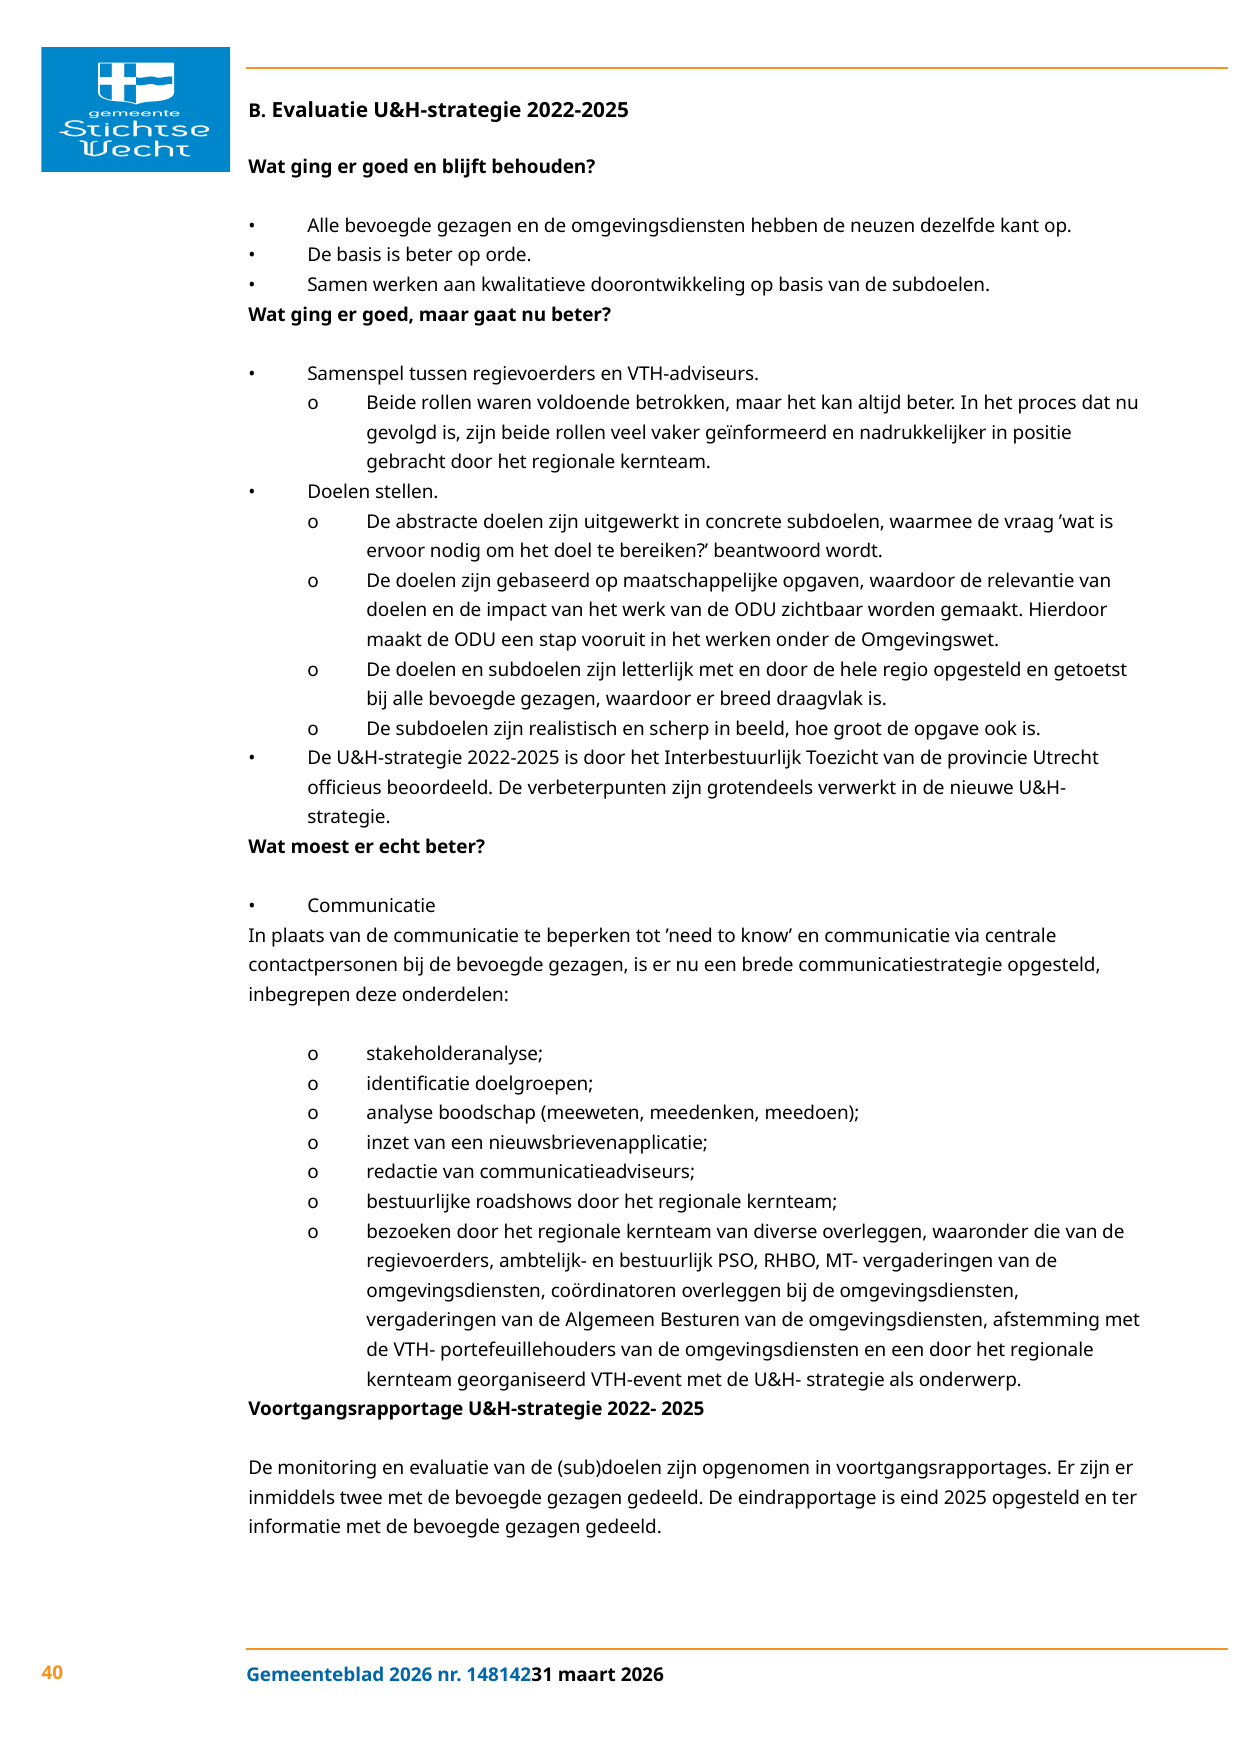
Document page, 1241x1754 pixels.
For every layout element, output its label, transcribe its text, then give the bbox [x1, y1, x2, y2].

text B. Evaluatie U&H-strategie 2022-2025 [248, 95, 1152, 123]
text Voortgangsrapportage U&H-strategie 2022- 2025 [248, 1395, 1152, 1421]
list Alle bevoegde gezagen en de omgevingsdiensten hebben de neuzen dezelfde kant op. [248, 212, 1152, 238]
picture [137, 63, 174, 103]
list De subdoelen zijn realistisch en scherp in beeld, hoe groot de opgave ook is. [307, 715, 1152, 741]
list bezoeken door het regionale kernteam van diverse overleggen, waaronder die van de regievoerders, ambtelijk- en bestuurlijk PSO, RHBO, MT- vergaderingen van de omgevingsdiensten, coördinatoren overleggen bij de omgevingsdiensten, vergaderingen van de Algemeen Besturen van de omgevingsdiensten, afstemming met de VTH- portefeuillehouders van de omgevingsdiensten en een door het regionale kernteam georganiseerd VTH-event met de U&H- strategie als onderwerp. [307, 1218, 1152, 1392]
text Wat ging er goed en blijft behouden? [248, 153, 1152, 179]
list De doelen en subdoelen zijn letterlijk met en door de hele regio opgesteld en getoetst bij alle bevoegde gezagen, waardoor er breed draagvlak is. [307, 656, 1152, 711]
text Wat moest er echt beter? [248, 833, 1152, 859]
text In plaats van de communicatie te beperken tot ’need to know’ en communicatie via centrale contactpersonen bij de bevoegde gezagen, is er nu een brede communicatiestrategie opgesteld, inbegrepen deze onderdelen: [248, 922, 1152, 1007]
text Wat ging er goed, maar gaat nu beter? [248, 301, 1152, 327]
list analyse boodschap (meeweten, meedenken, meedoen); [307, 1099, 1152, 1125]
list bestuurlijke roadshows door het regionale kernteam; [307, 1188, 1152, 1214]
list Beide rollen waren voldoende betrokken, maar het kan altijd beter. In het proces dat nu gevolgd is, zijn beide rollen veel vaker geïnformeerd en nadrukkelijker in positie gebracht door het regionale kernteam. [307, 389, 1152, 474]
list De doelen zijn gebaseerd op maatschappelijke opgaven, waardoor de relevantie van doelen en de impact van het werk van de ODU zichtbaar worden gemaakt. Hierdoor maakt de ODU een stap vooruit in het werken onder de Omgevingswet. [307, 567, 1152, 652]
list identificatie doelgroepen; [307, 1070, 1152, 1096]
list Samenspel tussen regievoerders en VTH-adviseurs. [248, 360, 1152, 386]
list Communicatie [248, 892, 1152, 918]
list redactie van communicatieadviseurs; [307, 1159, 1152, 1184]
list De abstracte doelen zijn uitgewerkt in concrete subdoelen, waarmee de vraag ’wat is ervoor nodig om het doel te bereiken?’ beantwoord wordt. [307, 508, 1152, 563]
list De basis is beter op orde. [248, 242, 1152, 267]
list Samen werken aan kwalitatieve doorontwikkeling op basis van de subdoelen. [248, 271, 1152, 297]
text De monitoring en evaluatie van de (sub)doelen zijn opgenomen in voortgangsrapportages. Er zijn er inmiddels twee met de bevoegde gezagen gedeeld. De eindrapportage is eind 2025 opgesteld en ter informatie met de bevoegde gezagen gedeeld. [248, 1454, 1152, 1539]
list Doelen stellen. [248, 478, 1152, 504]
list inzet van een nieuwsbrievenapplicatie; [307, 1129, 1152, 1155]
list stakeholderanalyse; [307, 1040, 1152, 1066]
list De U&H-strategie 2022-2025 is door het Interbestuurlijk Toezicht van de provincie Utrecht officieus beoordeeld. De verbeterpunten zijn grotendeels verwerkt in de nieuwe U&H- strategie. [248, 744, 1152, 829]
picture [99, 63, 135, 101]
